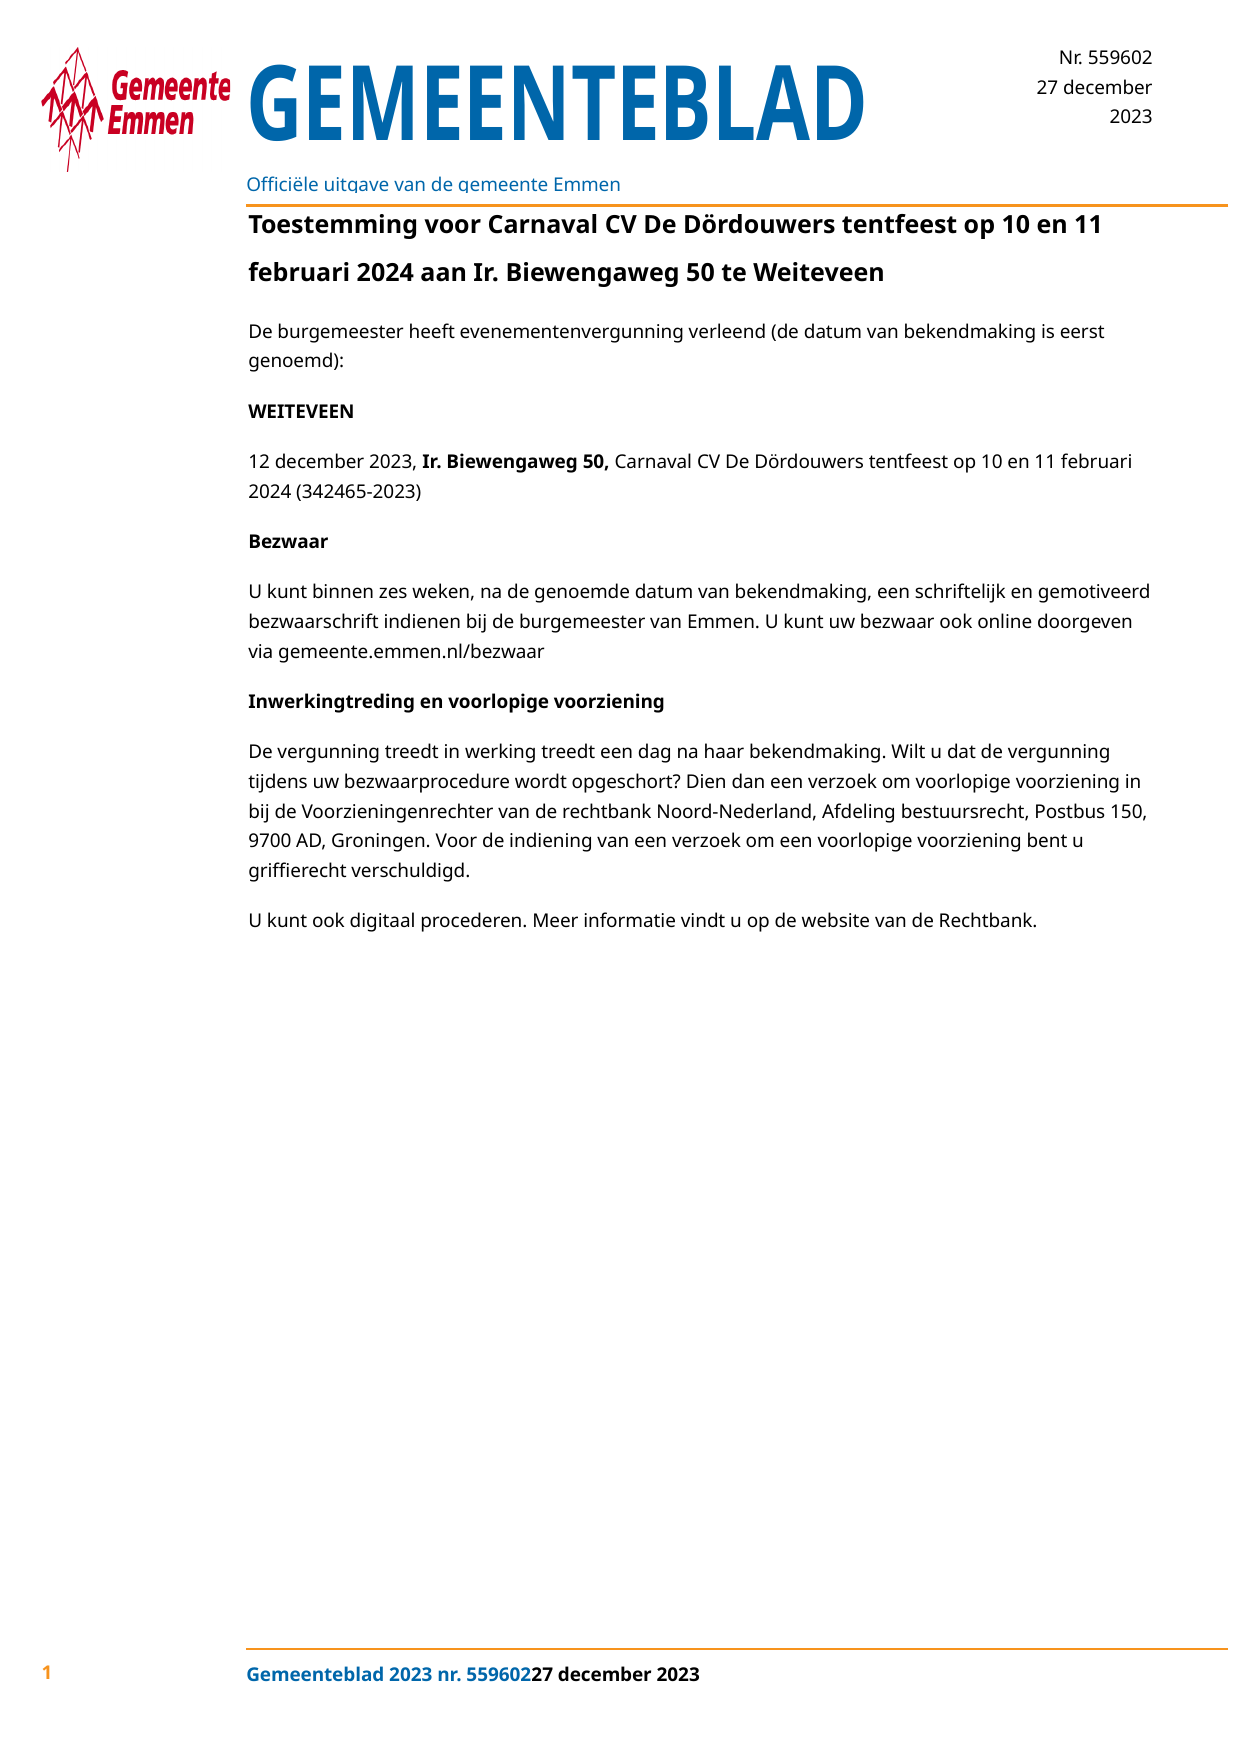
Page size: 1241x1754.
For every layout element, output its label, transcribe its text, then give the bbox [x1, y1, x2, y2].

text U kunt binnen zes weken, na de genoemde datum van bekendmaking, een schriftelijk en gemotiveerd bezwaarschrift indienen bij de burgemeester van Emmen. U kunt uw bezwaar ook online doorgeven via gemeente.emmen.nl/bezwaar [248, 579, 1152, 664]
text Toestemming voor Carnaval CV De Dördouwers tentfeest op 10 en 11 februari 2024 aan Ir. Biewengaweg 50 te Weiteveen [248, 207, 1152, 288]
text De burgemeester heeft evenementenvergunning verleend (de datum van bekendmaking is eerst genoemd): [248, 318, 1152, 373]
text Bezwaar [248, 528, 1152, 554]
text De vergunning treedt in werking treedt een dag na haar bekendmaking. Wilt u dat de vergunning tijdens uw bezwaarprocedure wordt opgeschort? Dien dan een verzoek om voorlopige voorziening in bij de Voorzieningenrechter van de rechtbank Noord-Nederland, Afdeling bestuursrecht, Postbus 150, 9700 AD, Groningen. Voor de indiening van een verzoek om een voorlopige voorziening bent u griffierecht verschuldigd. [248, 739, 1152, 883]
text 12 december 2023, Ir. Biewengaweg 50, Carnaval CV De Dördouwers tentfeest op 10 en 11 februari 2024 (342465-2023) [248, 448, 1152, 504]
text U kunt ook digitaal procederen. Meer informatie vindt u op de website van de Rechtbank. [248, 907, 1152, 933]
picture [41, 47, 231, 172]
text WEITEVEEN [248, 398, 1152, 424]
text Inwerkingtreding en voorlopige voorziening [248, 688, 1152, 714]
